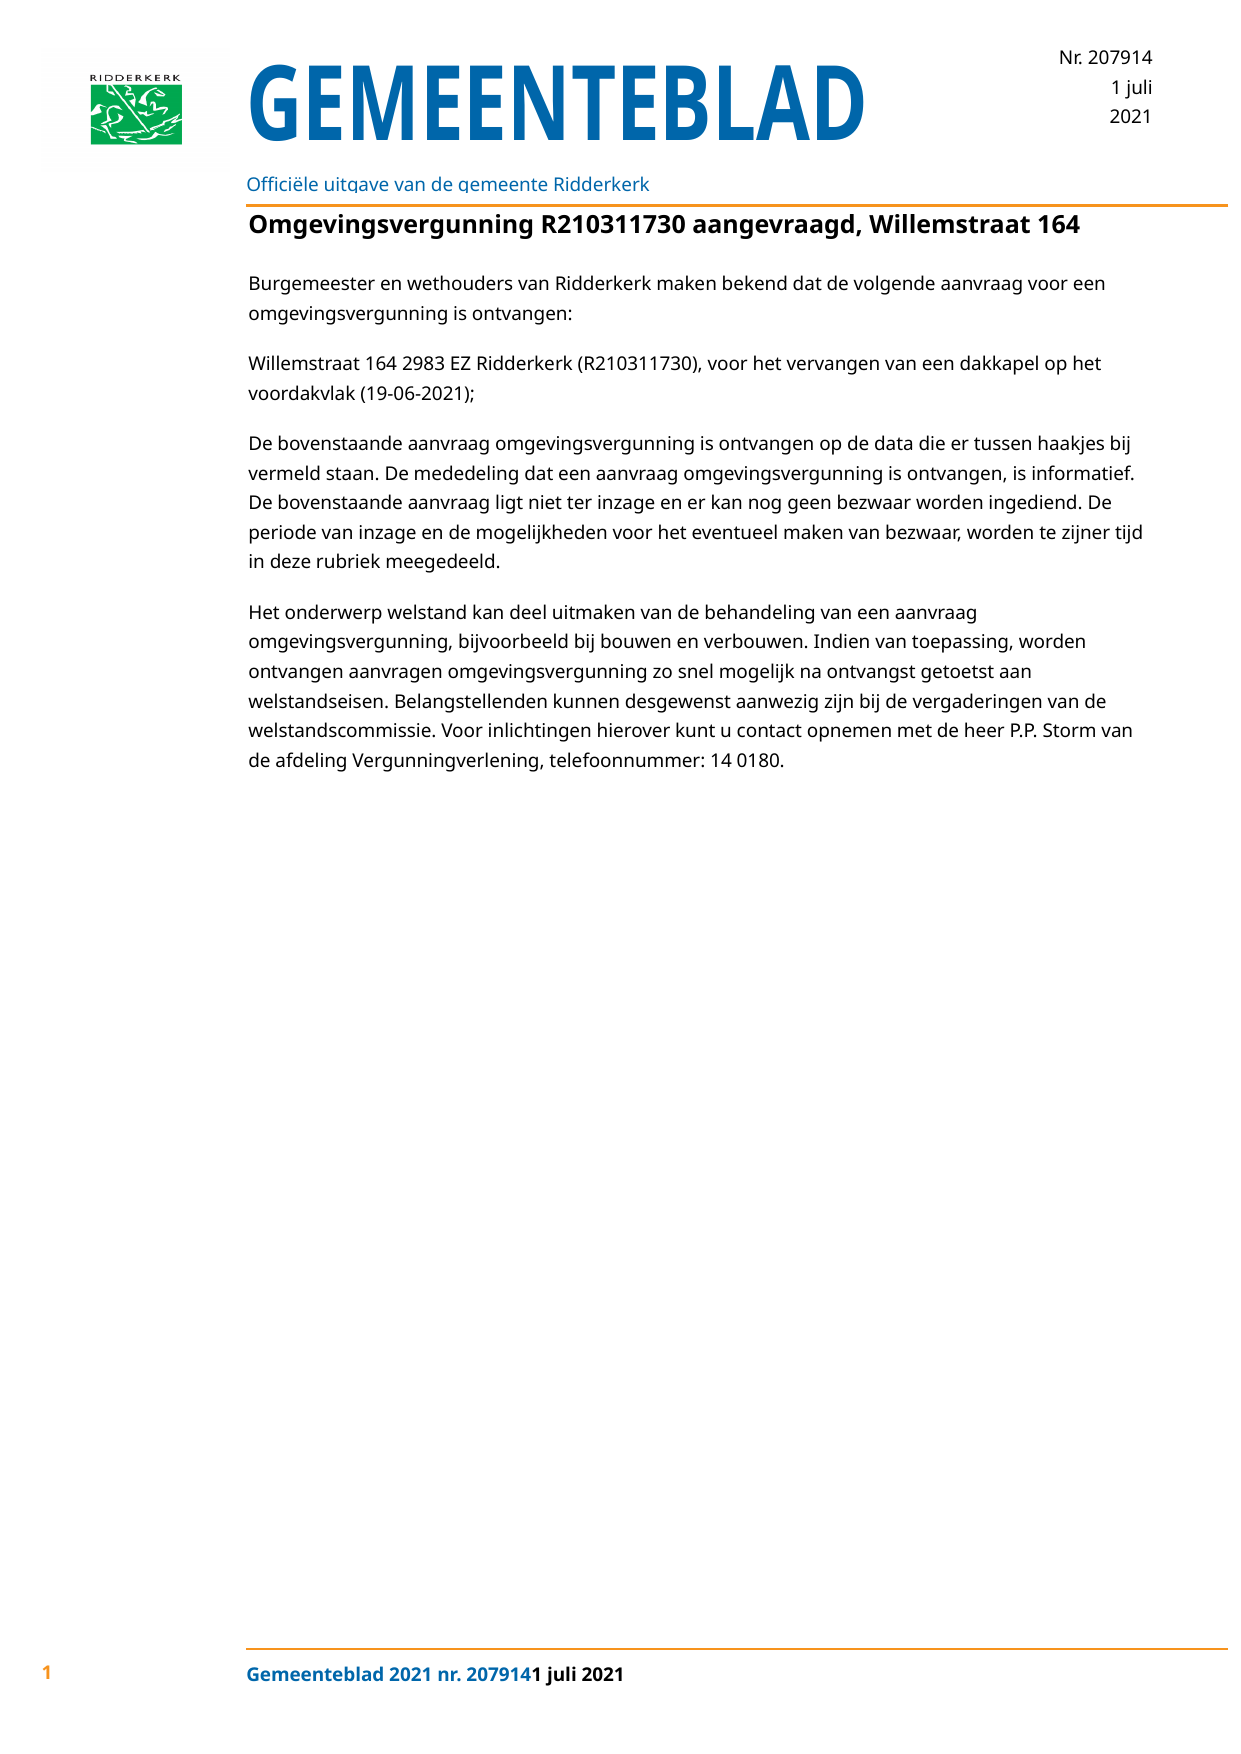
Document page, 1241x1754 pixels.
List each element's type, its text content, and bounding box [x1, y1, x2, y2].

text De bovenstaande aanvraag omgevingsvergunning is ontvangen op de data die er tussen haakjes bij vermeld staan. De mededeling dat een aanvraag omgevingsvergunning is ontvangen, is informatief. De bovenstaande aanvraag ligt niet ter inzage en er kan nog geen bezwaar worden ingediend. De periode van inzage en de mogelijkheden voor het eventueel maken van bezwaar, worden te zijner tijd in deze rubriek meegedeeld. [248, 430, 1152, 574]
text Burgemeester en wethouders van Ridderkerk maken bekend dat de volgende aanvraag voor een omgevingsvergunning is ontvangen: [248, 270, 1152, 326]
text Willemstraat 164 2983 EZ Ridderkerk (R210311730), voor het vervangen van een dakkapel op het voordakvlak (19-06-2021); [248, 350, 1152, 406]
picture [41, 47, 231, 172]
text Het onderwerp welstand kan deel uitmaken van de behandeling van een aanvraag omgevingsvergunning, bijvoorbeeld bij bouwen en verbouwen. Indien van toepassing, worden ontvangen aanvragen omgevingsvergunning zo snel mogelijk na ontvangst getoetst aan welstandseisen. Belangstellenden kunnen desgewenst aanwezig zijn bij de vergaderingen van de welstandscommissie. Voor inlichtingen hierover kunt u contact opnemen met de heer P.P. Storm van de afdeling Vergunningverlening, telefoonnummer: 14 0180. [248, 599, 1152, 773]
text Omgevingsvergunning R210311730 aangevraagd, Willemstraat 164 [248, 207, 1152, 241]
